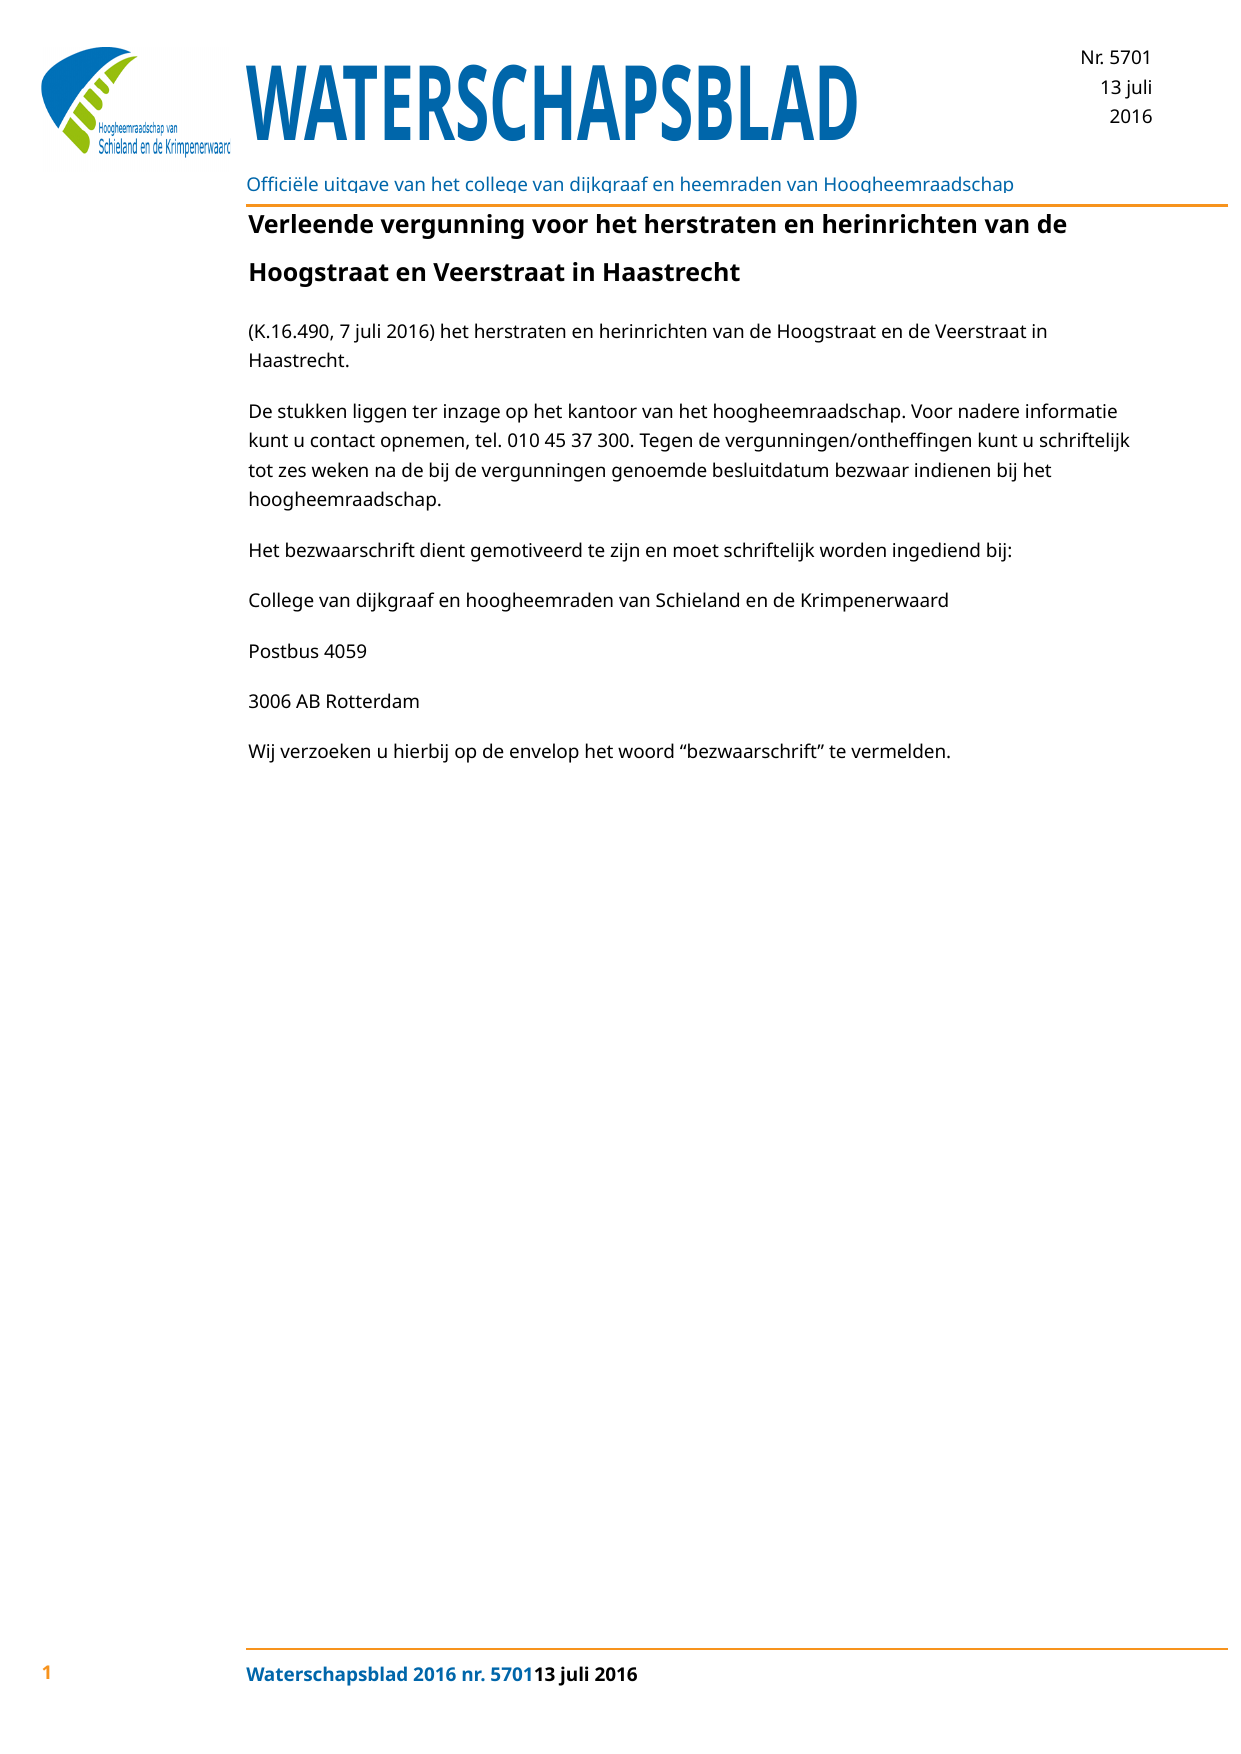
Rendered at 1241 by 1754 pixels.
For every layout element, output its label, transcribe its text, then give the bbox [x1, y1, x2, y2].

text Verleende vergunning voor het herstraten en herinrichten van de Hoogstraat en Veerstraat in Haastrecht [248, 207, 1152, 288]
text College van dijkgraaf en hoogheemraden van Schieland en de Krimpenerwaard [248, 587, 1152, 613]
picture [41, 47, 231, 172]
text Het bezwaarschrift dient gemotiveerd te zijn en moet schriftelijk worden ingediend bij: [248, 537, 1152, 563]
text Wij verzoeken u hierbij op de envelop het woord “bezwaarschrift” te vermelden. [248, 739, 1152, 764]
text De stukken liggen ter inzage op het kantoor van het hoogheemraadschap. Voor nadere informatie kunt u contact opnemen, tel. 010 45 37 300. Tegen de vergunningen/ontheffingen kunt u schriftelijk tot zes weken na de bij de vergunningen genoemde besluitdatum bezwaar indienen bij het hoogheemraadschap. [248, 398, 1152, 512]
text Postbus 4059 [248, 638, 1152, 664]
text (K.16.490, 7 juli 2016) het herstraten en herinrichten van de Hoogstraat en de Veerstraat in Haastrecht. [248, 318, 1152, 373]
text 3006 AB Rotterdam [248, 688, 1152, 714]
